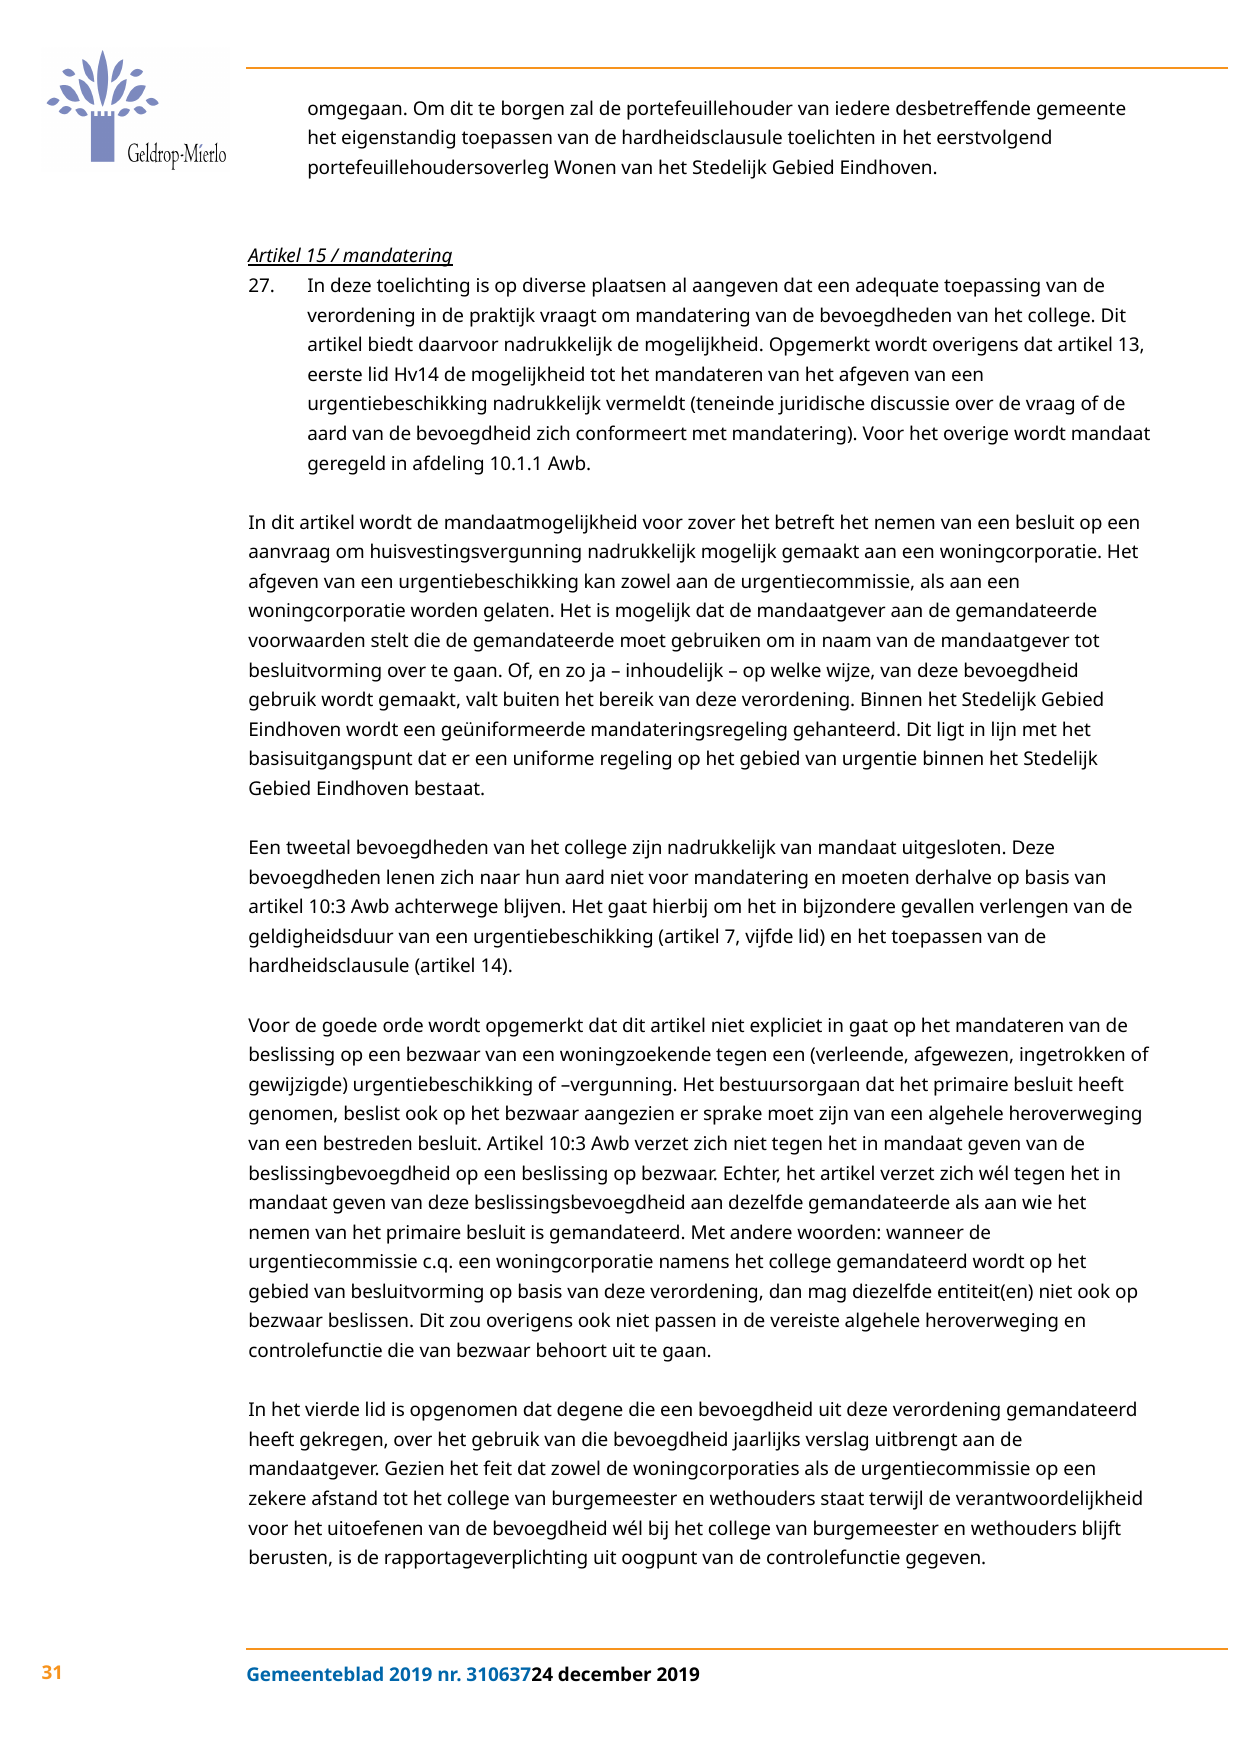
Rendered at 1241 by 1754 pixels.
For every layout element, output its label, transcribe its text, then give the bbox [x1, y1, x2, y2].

text In dit artikel wordt de mandaatmogelijkheid voor zover het betreft het nemen van een besluit op een aanvraag om huisvestingsvergunning nadrukkelijk mogelijk gemaakt aan een woningcorporatie. Het afgeven van een urgentiebeschikking kan zowel aan de urgentiecommissie, als aan een woningcorporatie worden gelaten. Het is mogelijk dat de mandaatgever aan de gemandateerde voorwaarden stelt die de gemandateerde moet gebruiken om in naam van de mandaatgever tot besluitvorming over te gaan. Of, en zo ja – inhoudelijk – op welke wijze, van deze bevoegdheid gebruik wordt gemaakt, valt buiten het bereik van deze verordening. Binnen het Stedelijk Gebied Eindhoven wordt een geüniformeerde mandateringsregeling gehanteerd. Dit ligt in lijn met het basisuitgangspunt dat er een uniforme regeling op het gebied van urgentie binnen het Stedelijk Gebied Eindhoven bestaat. [248, 509, 1152, 801]
text Voor de goede orde wordt opgemerkt dat dit artikel niet expliciet in gaat op het mandateren van de beslissing op een bezwaar van een woningzoekende tegen een (verleende, afgewezen, ingetrokken of gewijzigde) urgentiebeschikking of –vergunning. Het bestuursorgaan dat het primaire besluit heeft genomen, beslist ook op het bezwaar aangezien er sprake moet zijn van een algehele heroverweging van een bestreden besluit. Artikel 10:3 Awb verzet zich niet tegen het in mandaat geven van de beslissingbevoegdheid op een beslissing op bezwaar. Echter, het artikel verzet zich wél tegen het in mandaat geven van deze beslissingsbevoegdheid aan dezelfde gemandateerde als aan wie het nemen van het primaire besluit is gemandateerd. Met andere woorden: wanneer de urgentiecommissie c.q. een woningcorporatie namens het college gemandateerd wordt op het gebied van besluitvorming op basis van deze verordening, dan mag diezelfde entiteit(en) niet ook op bezwaar beslissen. Dit zou overigens ook niet passen in de vereiste algehele heroverweging en controlefunctie die van bezwaar behoort uit te gaan. [248, 1012, 1152, 1363]
text Een tweetal bevoegdheden van het college zijn nadrukkelijk van mandaat uitgesloten. Deze bevoegdheden lenen zich naar hun aard niet voor mandatering en moeten derhalve op basis van artikel 10:3 Awb achterwege blijven. Het gaat hierbij om het in bijzondere gevallen verlengen van de geldigheidsduur van een urgentiebeschikking (artikel 7, vijfde lid) en het toepassen van de hardheidsclausule (artikel 14). [248, 834, 1152, 978]
list omgegaan. Om dit te borgen zal de portefeuillehouder van iedere desbetreffende gemeente het eigenstandig toepassen van de hardheidsclausule toelichten in het eerstvolgend portefeuillehoudersoverleg Wonen van het Stedelijk Gebied Eindhoven. [248, 95, 1152, 180]
list In deze toelichting is op diverse plaatsen al aangeven dat een adequate toepassing van de verordening in de praktijk vraagt om mandatering van de bevoegdheden van het college. Dit artikel biedt daarvoor nadrukkelijk de mogelijkheid. Opgemerkt wordt overigens dat artikel 13, eerste lid Hv14 de mogelijkheid tot het mandateren van het afgeven van een urgentiebeschikking nadrukkelijk vermeldt (teneinde juridische discussie over de vraag of de aard van de bevoegdheid zich conformeert met mandatering). Voor het overige wordt mandaat geregeld in afdeling 10.1.1 Awb. [248, 272, 1152, 476]
text Artikel 15 / mandatering [248, 243, 1152, 268]
picture [41, 47, 231, 172]
text In het vierde lid is opgenomen dat degene die een bevoegdheid uit deze verordening gemandateerd heeft gekregen, over het gebruik van die bevoegdheid jaarlijks verslag uitbrengt aan de mandaatgever. Gezien het feit dat zowel de woningcorporaties als de urgentiecommissie op een zekere afstand tot het college van burgemeester en wethouders staat terwijl de verantwoordelijkheid voor het uitoefenen van de bevoegdheid wél bij het college van burgemeester en wethouders blijft berusten, is de rapportageverplichting uit oogpunt van de controlefunctie gegeven. [248, 1396, 1152, 1570]
